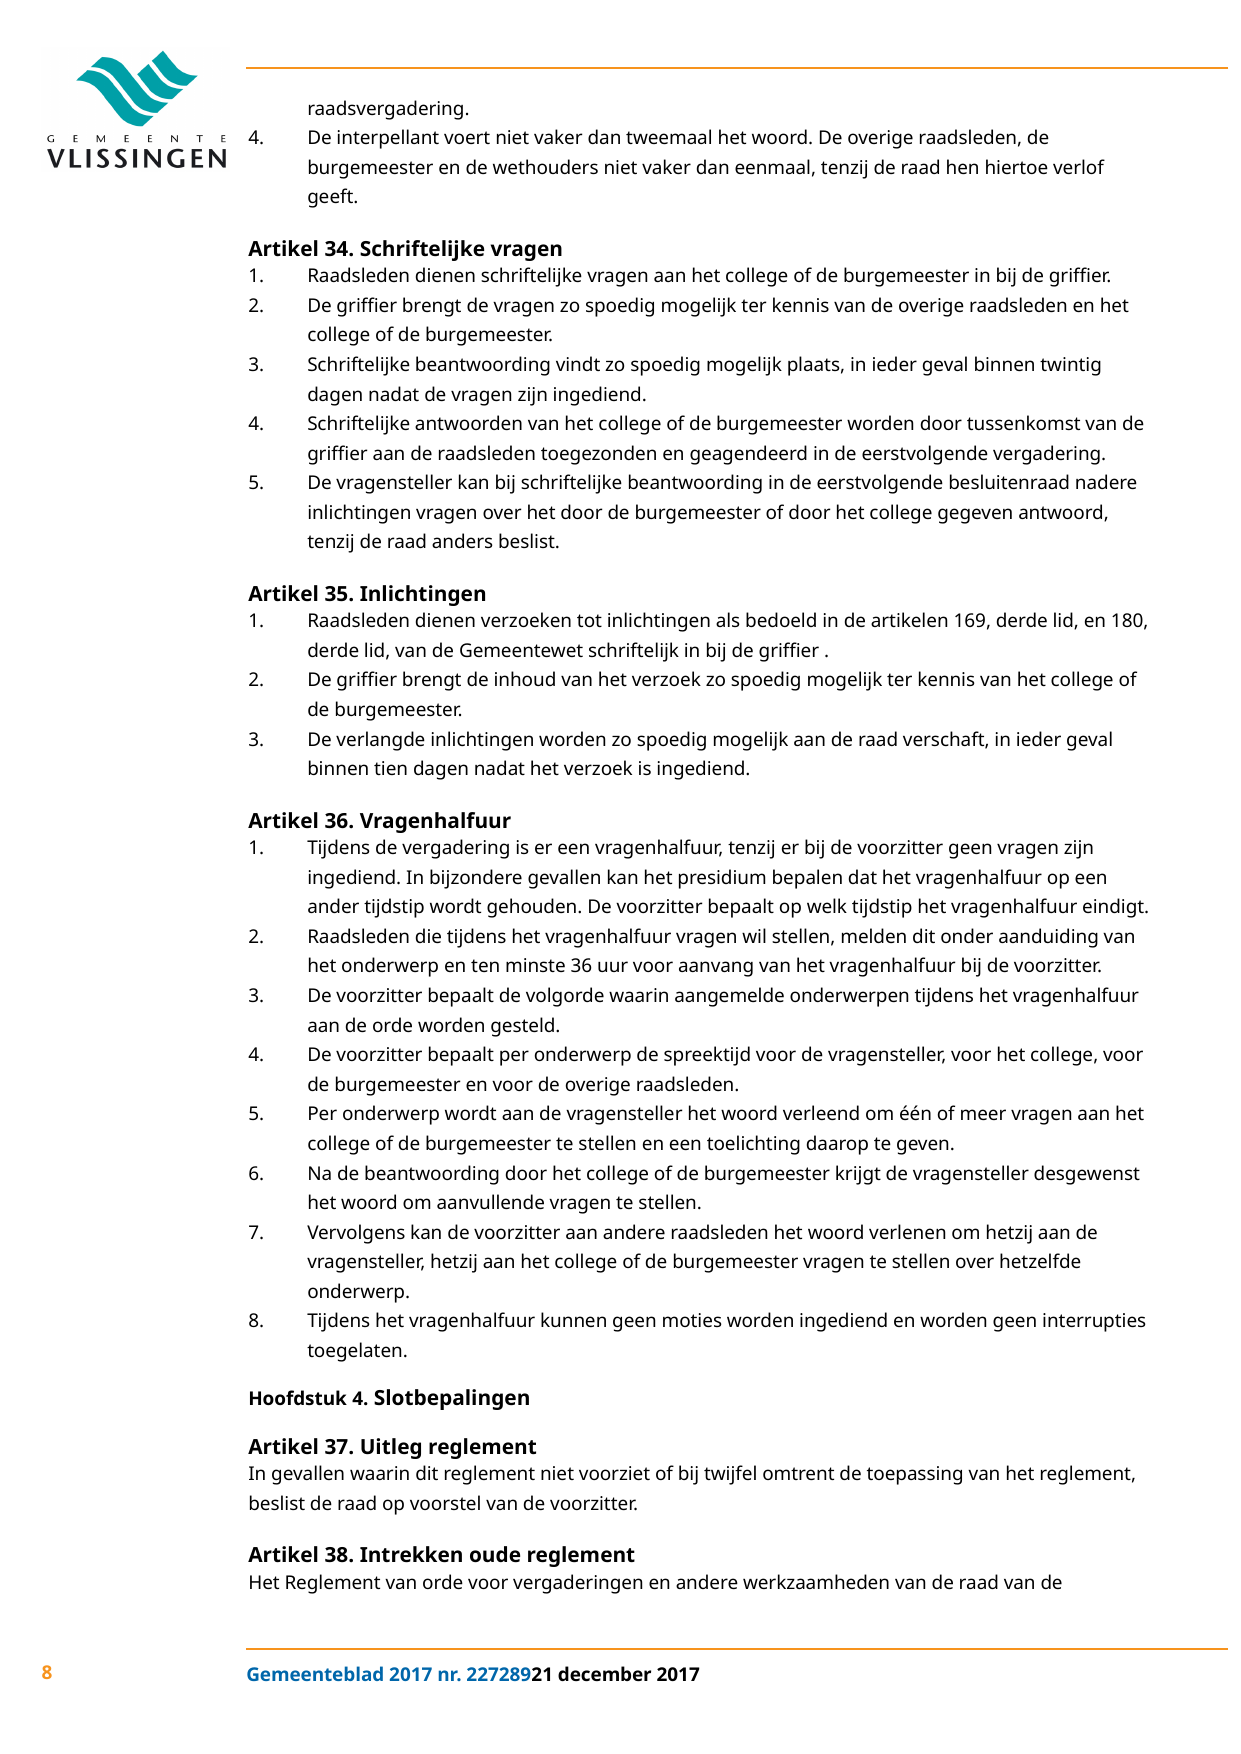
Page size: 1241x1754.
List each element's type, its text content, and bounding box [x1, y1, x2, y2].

list Raadsleden dienen verzoeken tot inlichtingen als bedoeld in de artikelen 169, derde lid, en 180, derde lid, van de Gemeentewet schriftelijk in bij de griffier . [248, 607, 1152, 663]
text Artikel 38. Intrekken oude reglement [248, 1541, 1152, 1569]
text In gevallen waarin dit reglement niet voorziet of bij twijfel omtrent de toepassing van het reglement, beslist de raad op voorstel van de voorzitter. [248, 1461, 1152, 1516]
picture [41, 47, 231, 172]
list Raadsleden dienen schriftelijke vragen aan het college of de burgemeester in bij de griffier. [248, 262, 1152, 288]
text Artikel 37. Uitleg reglement [248, 1432, 1152, 1461]
list Schriftelijke antwoorden van het college of de burgemeester worden door tussenkomst van de griffier aan de raadsleden toegezonden en geagendeerd in de eerstvolgende vergadering. [248, 410, 1152, 466]
text Hoofdstuk 4. Slotbepalingen [248, 1383, 1152, 1411]
list De interpellant voert niet vaker dan tweemaal het woord. De overige raadsleden, de burgemeester en de wethouders niet vaker dan eenmaal, tenzij de raad hen hiertoe verlof geeft. [248, 124, 1152, 209]
list De voorzitter bepaalt de volgorde waarin aangemelde onderwerpen tijdens het vragenhalfuur aan de orde worden gesteld. [248, 982, 1152, 1037]
list De griffier brengt de vragen zo spoedig mogelijk ter kennis van de overige raadsleden en het college of de burgemeester. [248, 292, 1152, 347]
list Tijdens de vergadering is er een vragenhalfuur, tenzij er bij de voorzitter geen vragen zijn ingediend. In bijzondere gevallen kan het presidium bepalen dat het vragenhalfuur op een ander tijdstip wordt gehouden. De voorzitter bepaalt op welk tijdstip het vragenhalfuur eindigt. [248, 834, 1152, 919]
text Artikel 36. Vragenhalfuur [248, 806, 1152, 834]
list Vervolgens kan de voorzitter aan andere raadsleden het woord verlenen om hetzij aan de vragensteller, hetzij aan het college of de burgemeester vragen te stellen over hetzelfde onderwerp. [248, 1219, 1152, 1304]
list Per onderwerp wordt aan de vragensteller het woord verleend om één of meer vragen aan het college of de burgemeester te stellen en een toelichting daarop te geven. [248, 1101, 1152, 1156]
list De griffier brengt de inhoud van het verzoek zo spoedig mogelijk ter kennis van het college of de burgemeester. [248, 667, 1152, 722]
list raadsvergadering. [248, 95, 1152, 121]
list Raadsleden die tijdens het vragenhalfuur vragen wil stellen, melden dit onder aanduiding van het onderwerp en ten minste 36 uur voor aanvang van het vragenhalfuur bij de voorzitter. [248, 923, 1152, 978]
list De voorzitter bepaalt per onderwerp de spreektijd voor de vragensteller, voor het college, voor de burgemeester en voor de overige raadsleden. [248, 1041, 1152, 1097]
list Na de beantwoording door het college of de burgemeester krijgt de vragensteller desgewenst het woord om aanvullende vragen te stellen. [248, 1160, 1152, 1215]
text Artikel 34. Schriftelijke vragen [248, 234, 1152, 262]
list Schriftelijke beantwoording vindt zo spoedig mogelijk plaats, in ieder geval binnen twintig dagen nadat de vragen zijn ingediend. [248, 351, 1152, 406]
list Tijdens het vragenhalfuur kunnen geen moties worden ingediend en worden geen interrupties toegelaten. [248, 1308, 1152, 1363]
text Het Reglement van orde voor vergaderingen en andere werkzaamheden van de raad van de [248, 1569, 1152, 1595]
text Artikel 35. Inlichtingen [248, 579, 1152, 607]
list De vragensteller kan bij schriftelijke beantwoording in de eerstvolgende besluitenraad nadere inlichtingen vragen over het door de burgemeester of door het college gegeven antwoord, tenzij de raad anders beslist. [248, 469, 1152, 554]
list De verlangde inlichtingen worden zo spoedig mogelijk aan de raad verschaft, in ieder geval binnen tien dagen nadat het verzoek is ingediend. [248, 726, 1152, 781]
